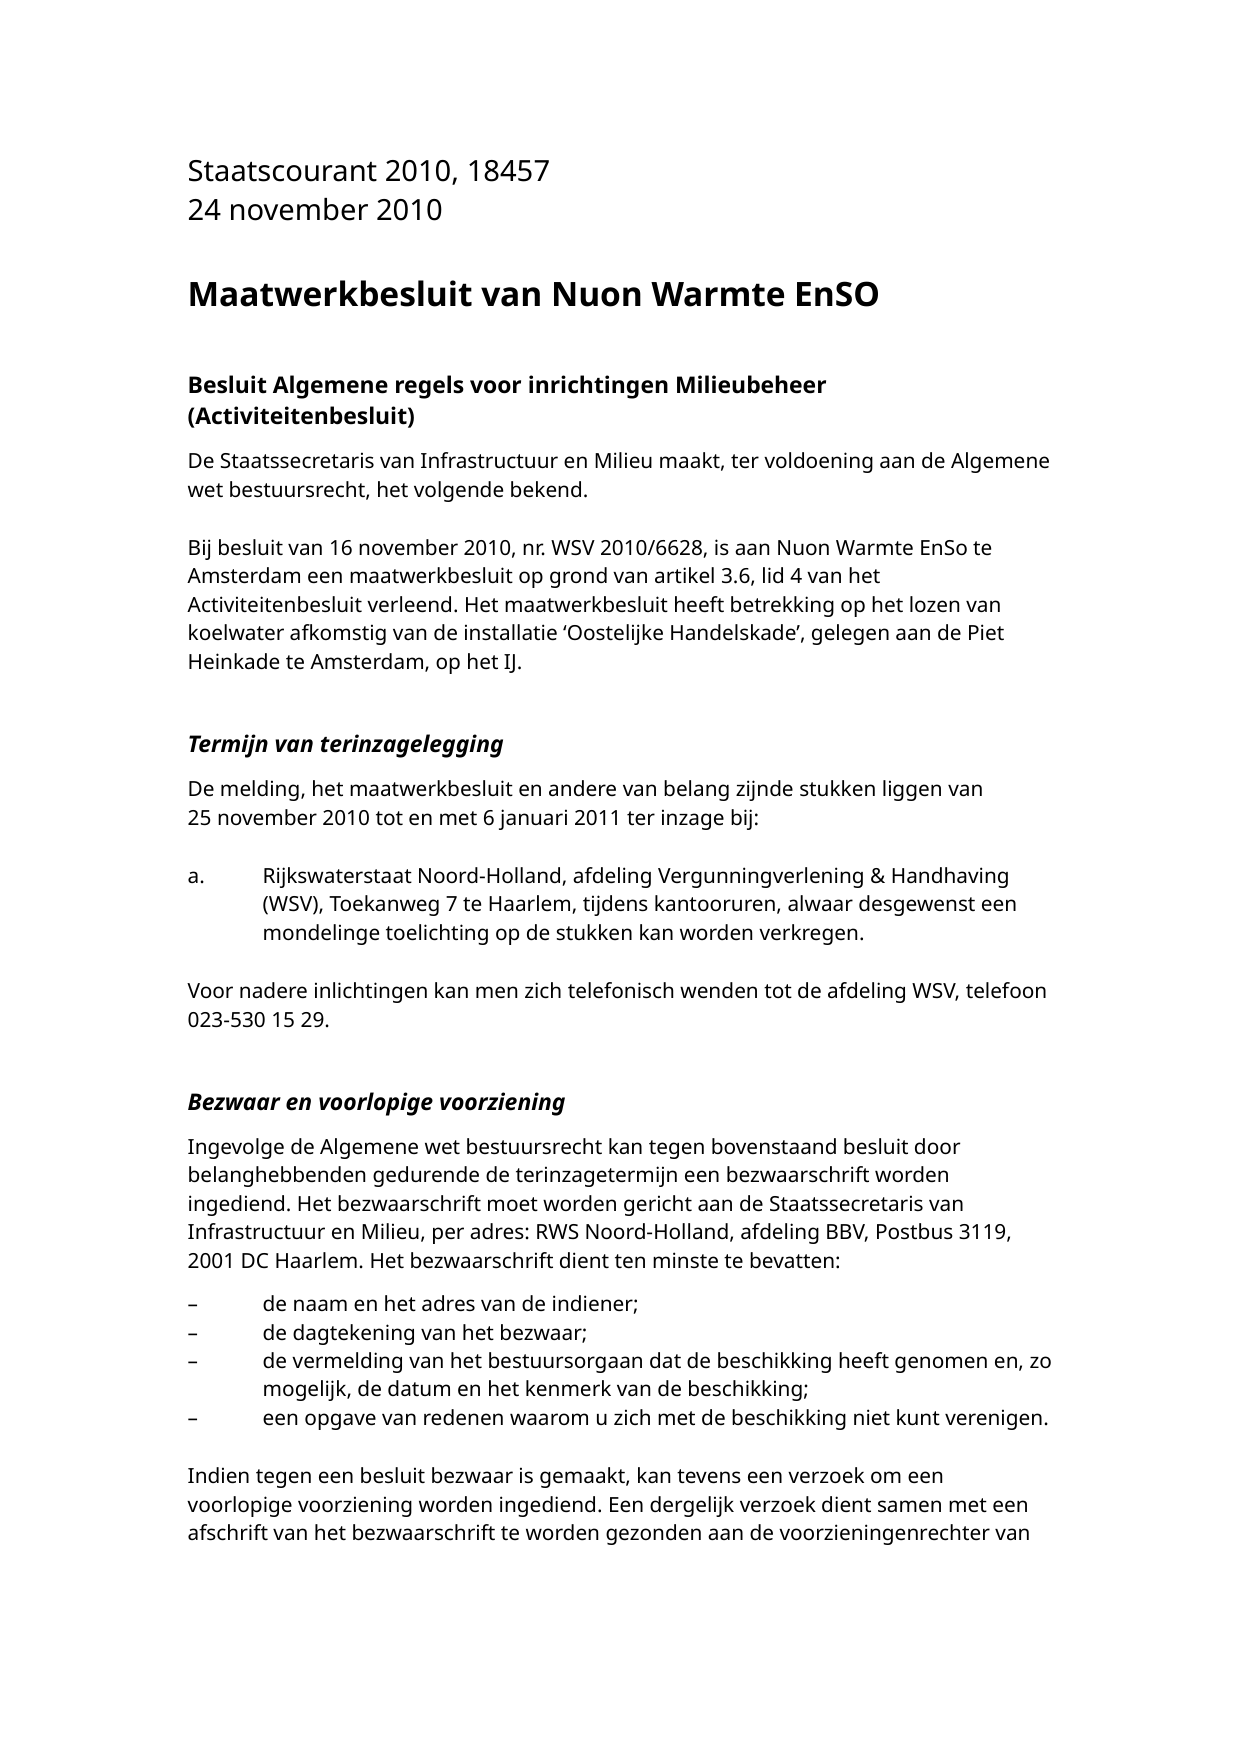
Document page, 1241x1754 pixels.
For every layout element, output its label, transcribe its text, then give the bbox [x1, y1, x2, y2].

list de naam en het adres van de indiener; [187, 1289, 1053, 1318]
list een opgave van redenen waarom u zich met de beschikking niet kunt verenigen. [187, 1403, 1053, 1431]
subtitle Termijn van terinzagelegging [187, 728, 1053, 759]
text Staatscourant 2010, 18457 [187, 150, 1053, 190]
text De Staatssecretaris van Infrastructuur en Milieu maakt, ter voldoening aan de Algemene wet bestuursrecht, het volgende bekend. [187, 446, 1053, 503]
list de vermelding van het bestuursorgaan dat de beschikking heeft genomen en, zo mogelijk, de datum en het kenmerk van de beschikking; [187, 1346, 1053, 1403]
text De melding, het maatwerkbesluit en andere van belang zijnde stukken liggen van 25 november 2010 tot en met 6 januari 2011 ter inzage bij: [187, 774, 1053, 831]
text Indien tegen een besluit bezwaar is gemaakt, kan tevens een verzoek om een voorlopige voorziening worden ingediend. Een dergelijk verzoek dient samen met een afschrift van het bezwaarschrift te worden gezonden aan de voorzieningenrechter van [187, 1461, 1053, 1547]
subtitle Besluit Algemene regels voor inrichtingen Milieubeheer (Activiteitenbesluit) [187, 369, 1053, 431]
text 24 november 2010 [187, 190, 1053, 229]
list de dagtekening van het bezwaar; [187, 1318, 1053, 1346]
text Ingevolge de Algemene wet bestuursrecht kan tegen bovenstaand besluit door belanghebbenden gedurende de terinzagetermijn een bezwaarschrift worden ingediend. Het bezwaarschrift moet worden gericht aan de Staatssecretaris van Infrastructuur en Milieu, per adres: RWS Noord-Holland, afdeling BBV, Postbus 3119, 2001 DC Haarlem. Het bezwaarschrift dient ten minste te bevatten: [187, 1132, 1053, 1274]
text Voor nadere inlichtingen kan men zich telefonisch wenden tot de afdeling WSV, telefoon 023-530 15 29. [187, 976, 1053, 1033]
subtitle Maatwerkbesluit van Nuon Warmte EnSO [187, 271, 1053, 316]
list Rijkswaterstaat Noord-Holland, afdeling Vergunningverlening & Handhaving (WSV), Toekanweg 7 te Haarlem, tijdens kantooruren, alwaar desgewenst een mondelinge toelichting op de stukken kan worden verkregen. [187, 861, 1053, 946]
text Bij besluit van 16 november 2010, nr. WSV 2010/6628, is aan Nuon Warmte EnSo te Amsterdam een maatwerkbesluit op grond van artikel 3.6, lid 4 van het Activiteitenbesluit verleend. Het maatwerkbesluit heeft betrekking op het lozen van koelwater afkomstig van de installatie ‘Oostelijke Handelskade’, gelegen aan de Piet Heinkade te Amsterdam, op het IJ. [187, 533, 1053, 675]
subtitle Bezwaar en voorlopige voorziening [187, 1086, 1053, 1117]
